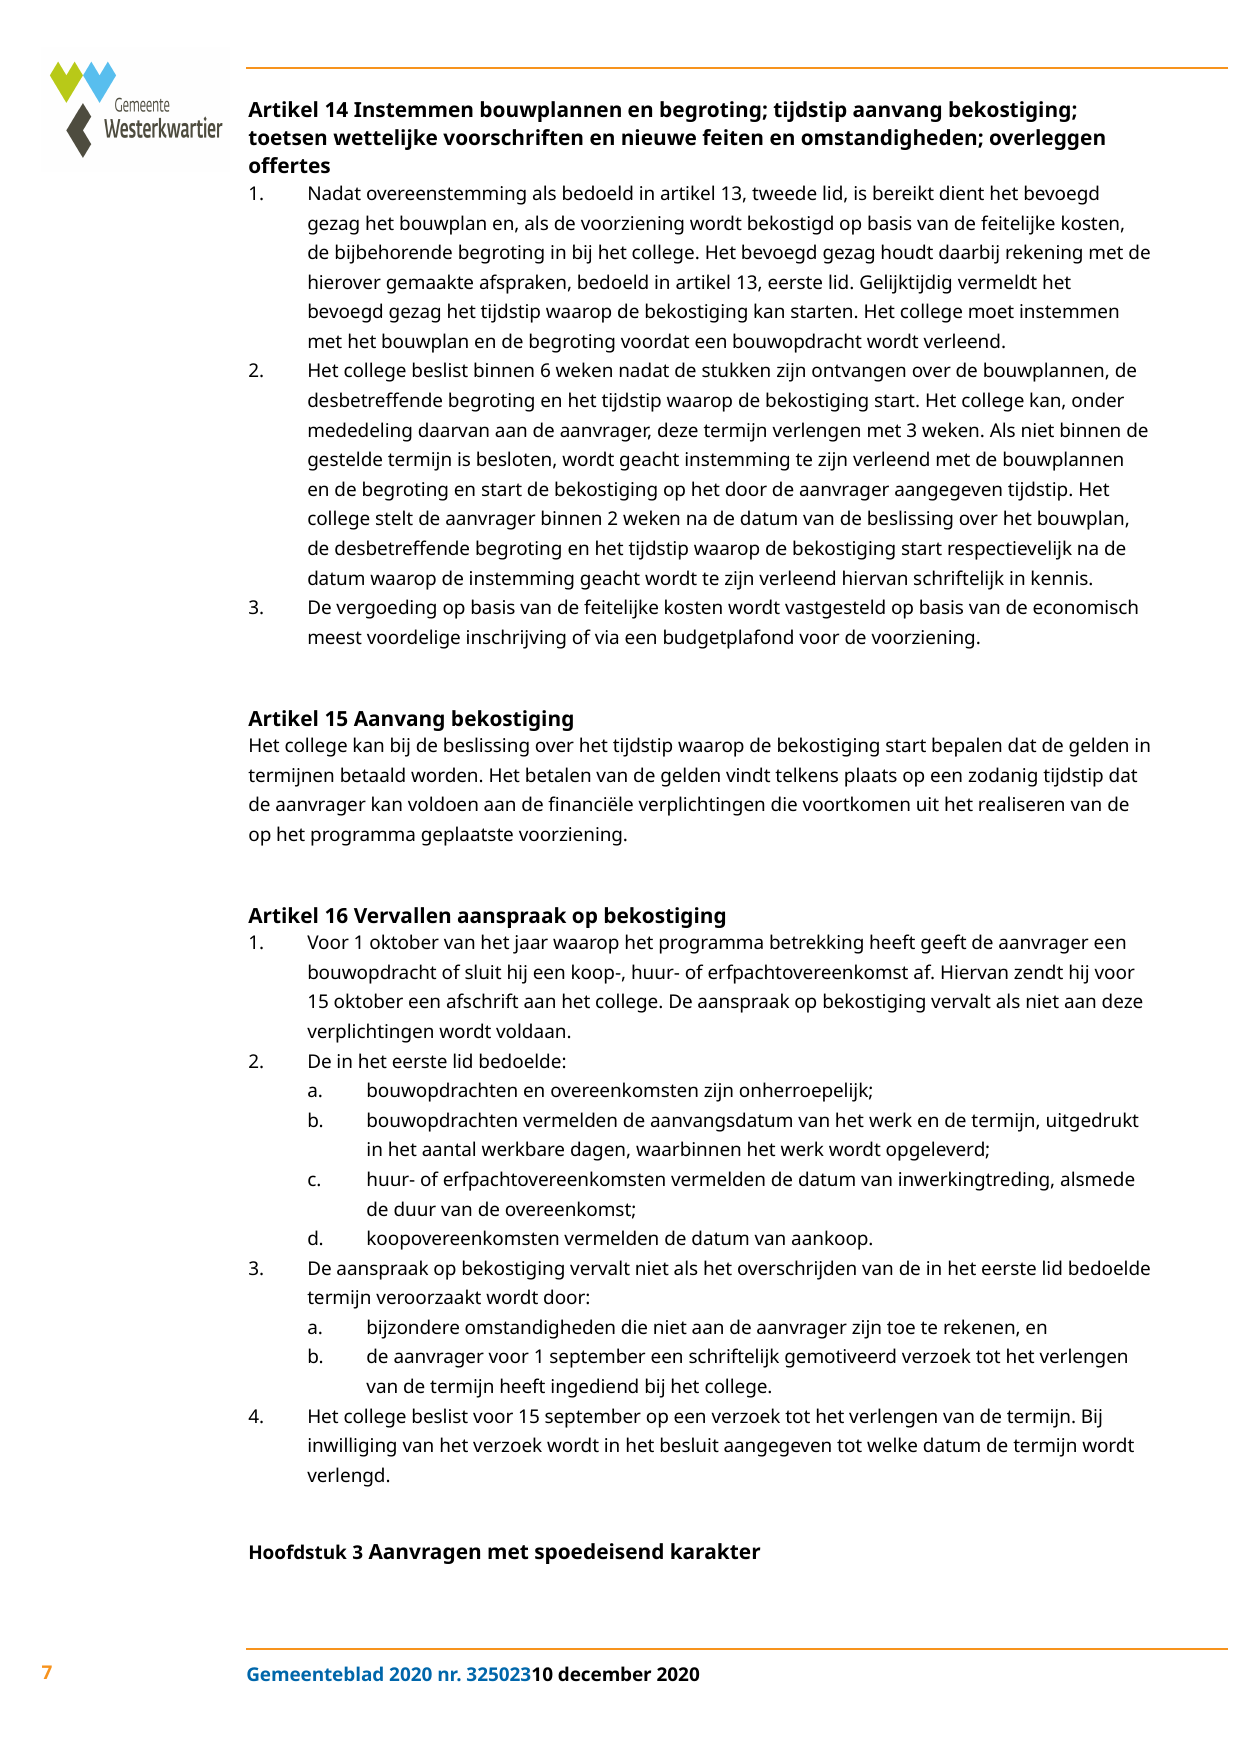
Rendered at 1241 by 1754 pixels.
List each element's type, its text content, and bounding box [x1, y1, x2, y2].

list De in het eerste lid bedoelde: [248, 1048, 1152, 1073]
text Hoofdstuk 3 Aanvragen met spoedeisend karakter [248, 1537, 1152, 1566]
text Artikel 16 Vervallen aanspraak op bekostiging [248, 901, 1152, 929]
text Artikel 15 Aanvang bekostiging [248, 704, 1152, 732]
list Voor 1 oktober van het jaar waarop het programma betrekking heeft geeft de aanvrager een bouwopdracht of sluit hij een koop-, huur- of erfpachtovereenkomst af. Hiervan zendt hij voor 15 oktober een afschrift aan het college. De aanspraak op bekostiging vervalt als niet aan deze verplichtingen wordt voldaan. [248, 929, 1152, 1044]
list koopovereenkomsten vermelden de datum van aankoop. [307, 1225, 1152, 1251]
list bouwopdrachten en overeenkomsten zijn onherroepelijk; [307, 1077, 1152, 1103]
list Het college beslist binnen 6 weken nadat de stukken zijn ontvangen over de bouwplannen, de desbetreffende begroting en het tijdstip waarop de bekostiging start. Het college kan, onder mededeling daarvan aan de aanvrager, deze termijn verlengen met 3 weken. Als niet binnen de gestelde termijn is besloten, wordt geacht instemming te zijn verleend met de bouwplannen en de begroting en start de bekostiging op het door de aanvrager aangegeven tijdstip. Het college stelt de aanvrager binnen 2 weken na de datum van de beslissing over het bouwplan, de desbetreffende begroting en het tijdstip waarop de bekostiging start respectievelijk na de datum waarop de instemming geacht wordt te zijn verleend hiervan schriftelijk in kennis. [248, 358, 1152, 590]
list De vergoeding op basis van de feitelijke kosten wordt vastgesteld op basis van de economisch meest voordelige inschrijving of via een budgetplafond voor de voorziening. [248, 594, 1152, 649]
text Het college kan bij de beslissing over het tijdstip waarop de bekostiging start bepalen dat de gelden in termijnen betaald worden. Het betalen van de gelden vindt telkens plaats op een zodanig tijdstip dat de aanvrager kan voldoen aan de financiële verplichtingen die voortkomen uit het realiseren van de op het programma geplaatste voorziening. [248, 732, 1152, 847]
list Het college beslist voor 15 september op een verzoek tot het verlengen van de termijn. Bij inwilliging van het verzoek wordt in het besluit aangegeven tot welke datum de termijn wordt verlengd. [248, 1403, 1152, 1488]
list De aanspraak op bekostiging vervalt niet als het overschrijden van de in het eerste lid bedoelde termijn veroorzaakt wordt door: [248, 1255, 1152, 1310]
list bouwopdrachten vermelden de aanvangsdatum van het werk en de termijn, uitgedrukt in het aantal werkbare dagen, waarbinnen het werk wordt opgeleverd; [307, 1107, 1152, 1162]
list bijzondere omstandigheden die niet aan de aanvrager zijn toe te rekenen, en [307, 1314, 1152, 1340]
text Artikel 14 Instemmen bouwplannen en begroting; tijdstip aanvang bekostiging; toetsen wettelijke voorschriften en nieuwe feiten en omstandigheden; overleggen offertes [248, 95, 1152, 180]
list huur- of erfpachtovereenkomsten vermelden de datum van inwerkingtreding, alsmede de duur van de overeenkomst; [307, 1166, 1152, 1221]
list de aanvrager voor 1 september een schriftelijk gemotiveerd verzoek tot het verlengen van de termijn heeft ingediend bij het college. [307, 1344, 1152, 1399]
picture [41, 47, 231, 172]
list Nadat overeenstemming als bedoeld in artikel 13, tweede lid, is bereikt dient het bevoegd gezag het bouwplan en, als de voorziening wordt bekostigd op basis van de feitelijke kosten, de bijbehorende begroting in bij het college. Het bevoegd gezag houdt daarbij rekening met de hierover gemaakte afspraken, bedoeld in artikel 13, eerste lid. Gelijktijdig vermeldt het bevoegd gezag het tijdstip waarop de bekostiging kan starten. Het college moet instemmen met het bouwplan en de begroting voordat een bouwopdracht wordt verleend. [248, 180, 1152, 354]
